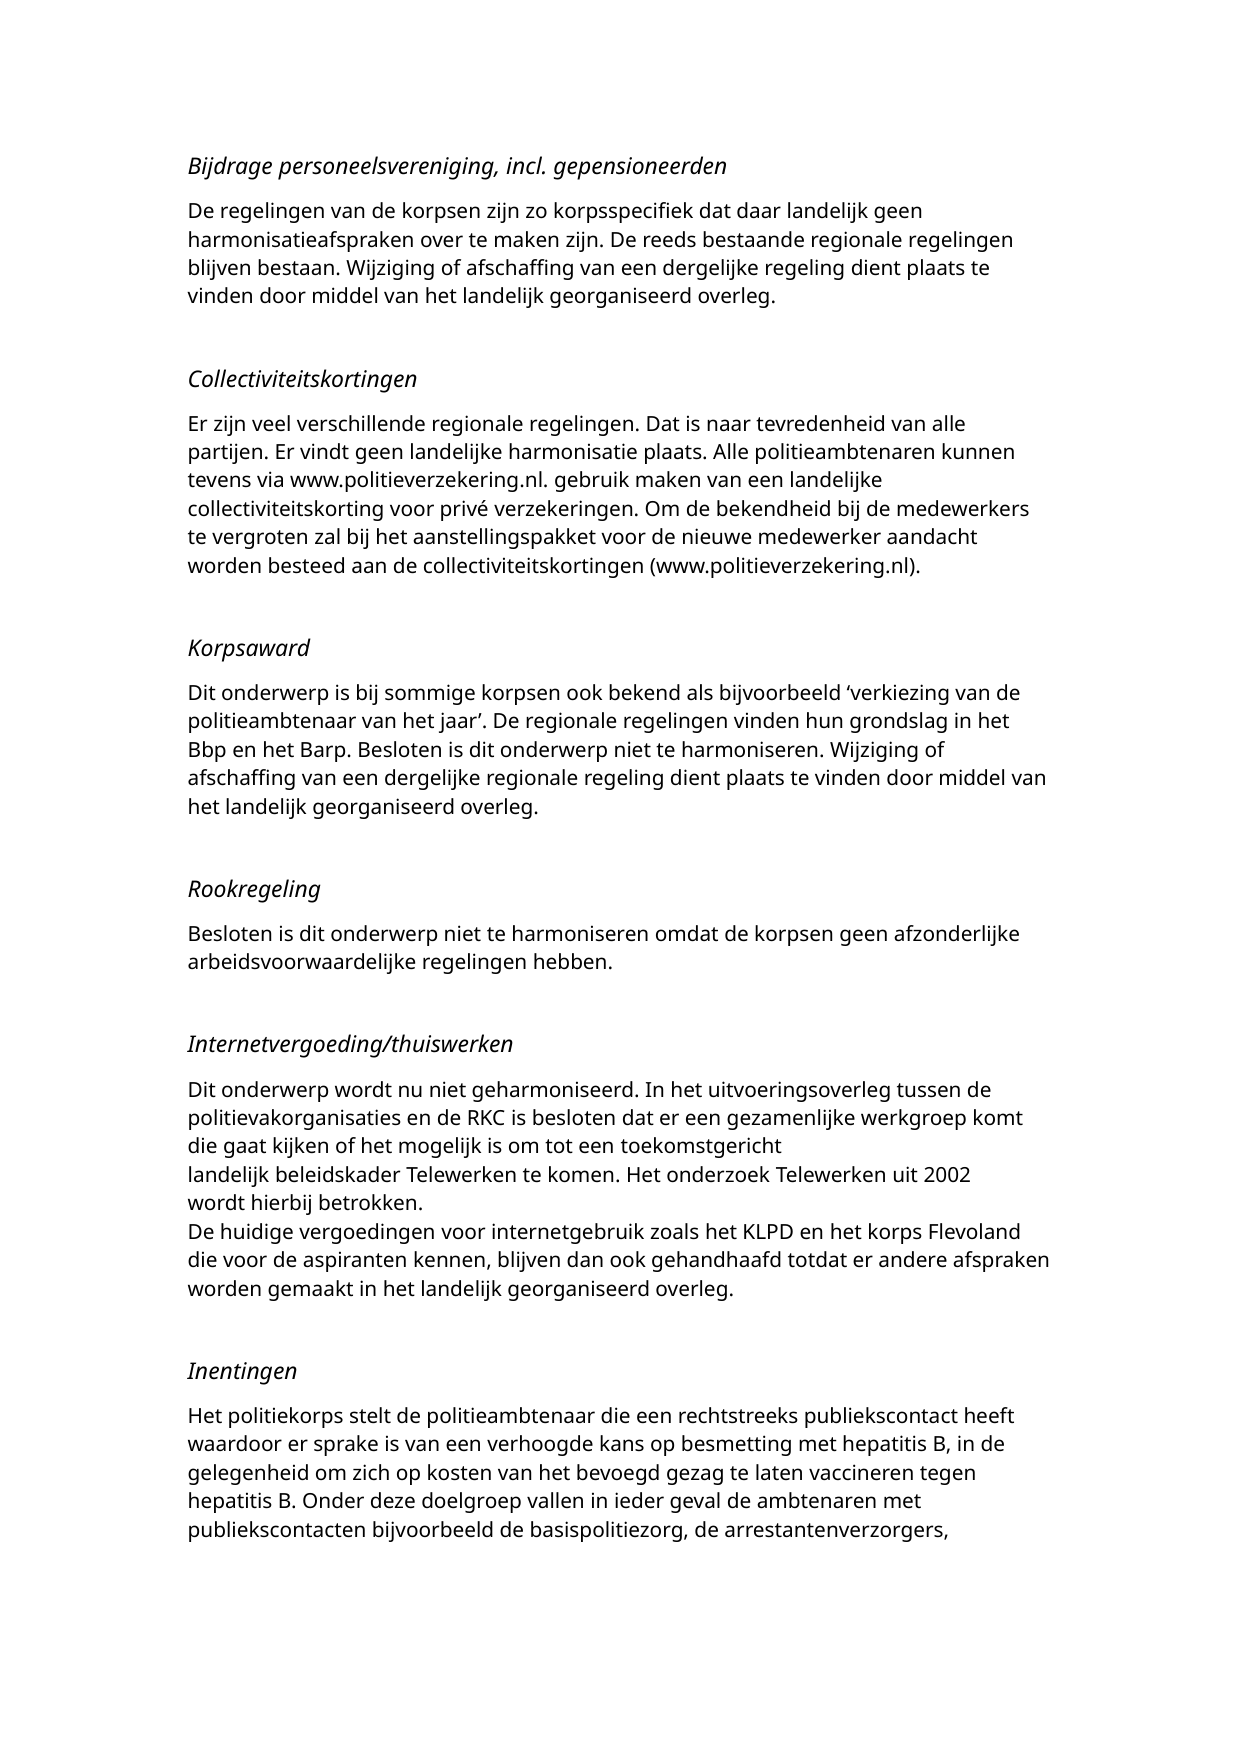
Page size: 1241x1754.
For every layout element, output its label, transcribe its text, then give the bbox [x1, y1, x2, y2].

text De regelingen van de korpsen zijn zo korpsspecifiek dat daar landelijk geen harmonisatieafspraken over te maken zijn. De reeds bestaande regionale regelingen blijven bestaan. Wijziging of afschaffing van een dergelijke regeling dient plaats te vinden door middel van het landelijk georganiseerd overleg. [187, 196, 1053, 310]
text De huidige vergoedingen voor internetgebruik zoals het KLPD en het korps Flevoland die voor de aspiranten kennen, blijven dan ook gehandhaafd totdat er andere afspraken worden gemaakt in het landelijk georganiseerd overleg. [187, 1217, 1053, 1302]
subtitle Collectiviteitskortingen [187, 362, 1053, 394]
text Er zijn veel verschillende regionale regelingen. Dat is naar tevredenheid van alle partijen. Er vindt geen landelijke harmonisatie plaats. Alle politieambtenaren kunnen tevens via www.politieverzekering.nl. gebruik maken van een landelijke collectiviteitskorting voor privé verzekeringen. Om de bekendheid bij de medewerkers te vergroten zal bij het aanstellingspakket voor de nieuwe medewerker aandacht worden besteed aan de collectiviteitskortingen (www.politieverzekering.nl). [187, 409, 1053, 579]
text Dit onderwerp wordt nu niet geharmoniseerd. In het uitvoeringsoverleg tussen de politievakorganisaties en de RKC is besloten dat er een gezamenlijke werkgroep komt die gaat kijken of het mogelijk is om tot een toekomstgericht landelijk beleidskader Telewerken te komen. Het onderzoek Telewerken uit 2002 wordt hierbij betrokken. [187, 1075, 1053, 1217]
text Dit onderwerp is bij sommige korpsen ook bekend als bijvoorbeeld ‘verkiezing van de politieambtenaar van het jaar’. De regionale regelingen vinden hun grondslag in het Bbp en het Barp. Besloten is dit onderwerp niet te harmoniseren. Wijziging of afschaffing van een dergelijke regionale regeling dient plaats te vinden door middel van het landelijk georganiseerd overleg. [187, 678, 1053, 820]
subtitle Rookregeling [187, 873, 1053, 904]
text Besloten is dit onderwerp niet te harmoniseren omdat de korpsen geen afzonderlijke arbeidsvoorwaardelijke regelingen hebben. [187, 919, 1053, 976]
subtitle Inentingen [187, 1355, 1053, 1386]
subtitle Bijdrage personeelsvereniging, incl. gepensioneerden [187, 150, 1053, 181]
subtitle Korpsaward [187, 632, 1053, 663]
subtitle Internetvergoeding/thuiswerken [187, 1028, 1053, 1060]
text Het politiekorps stelt de politieambtenaar die een rechtstreeks publiekscontact heeft waardoor er sprake is van een verhoogde kans op besmetting met hepatitis B, in de gelegenheid om zich op kosten van het bevoegd gezag te laten vaccineren tegen hepatitis B. Onder deze doelgroep vallen in ieder geval de ambtenaren met publiekscontacten bijvoorbeeld de basispolitiezorg, de arrestantenverzorgers, [187, 1401, 1053, 1543]
